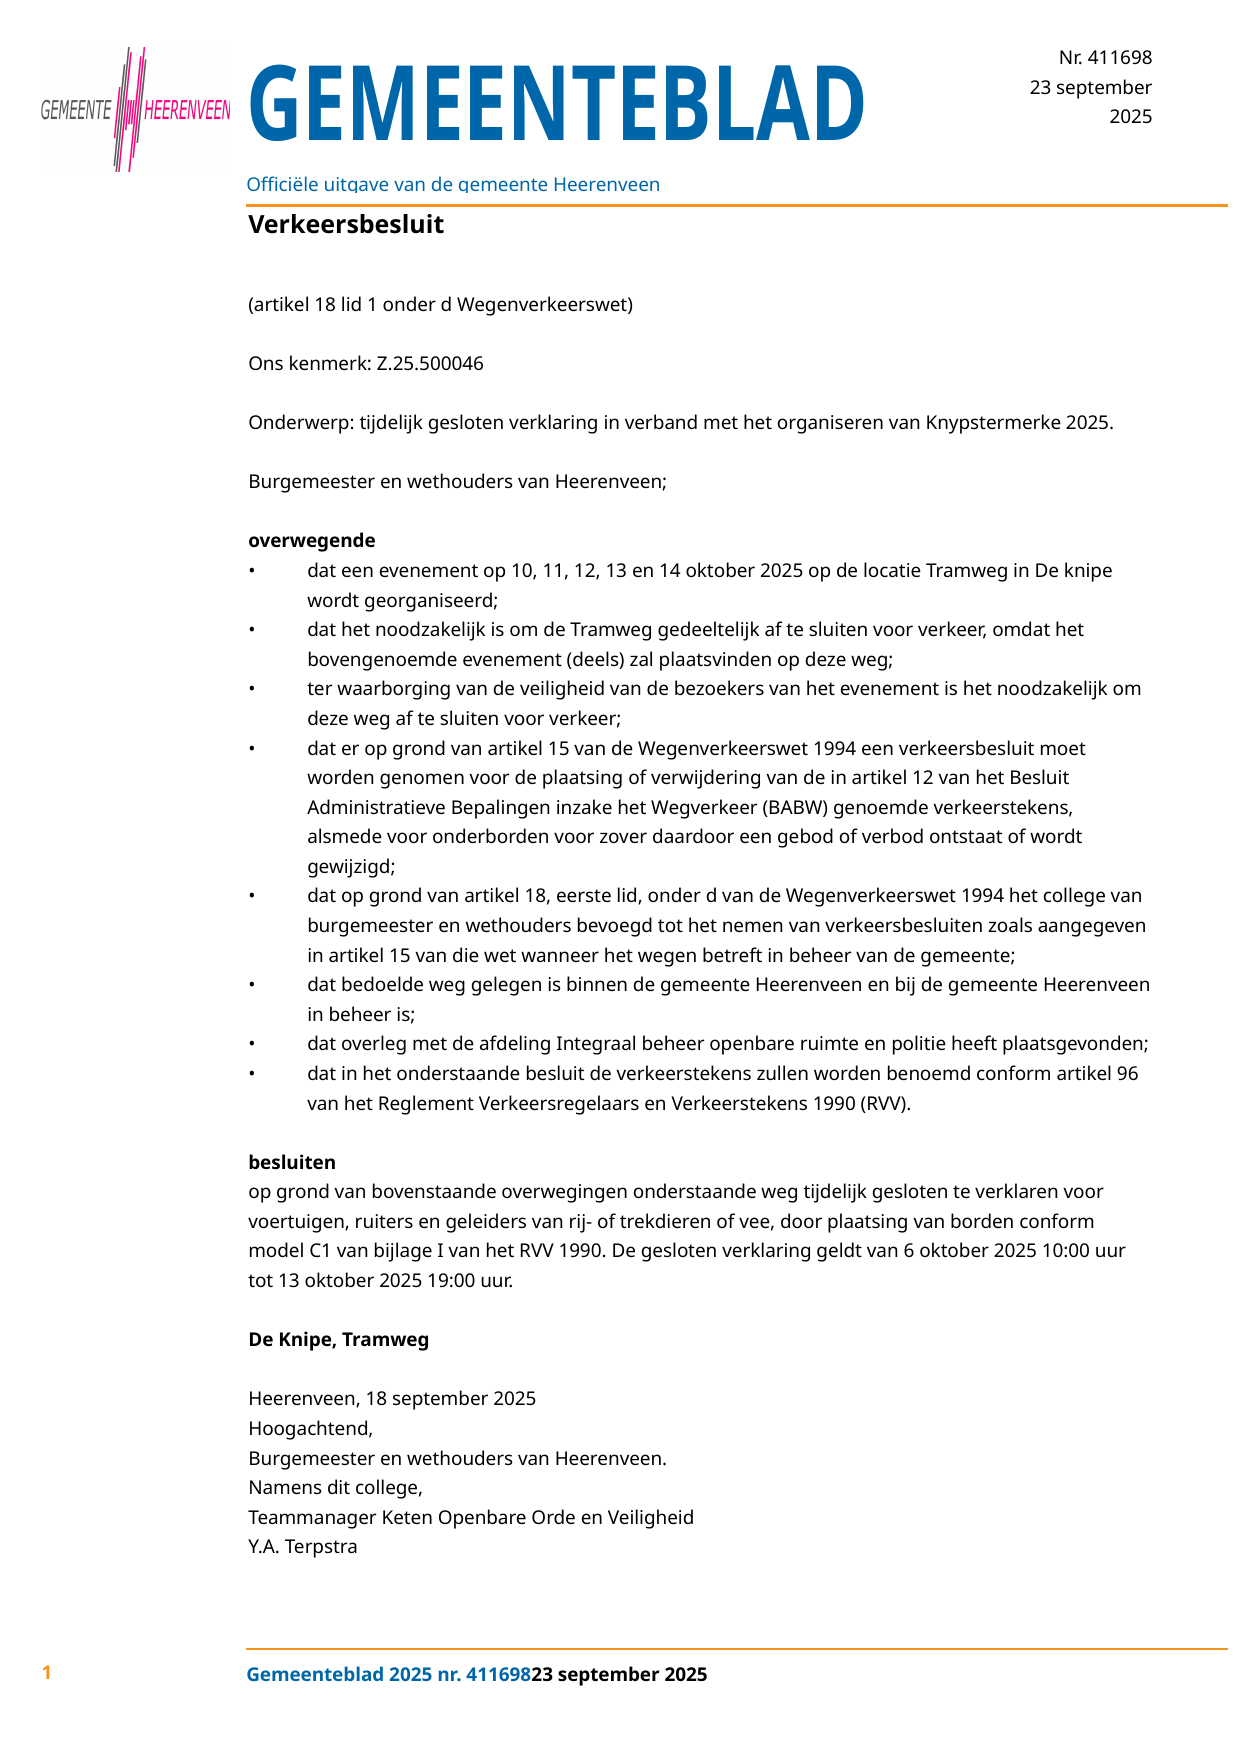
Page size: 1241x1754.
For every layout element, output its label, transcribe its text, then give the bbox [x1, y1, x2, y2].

list dat een evenement op 10, 11, 12, 13 en 14 oktober 2025 op de locatie Tramweg in De knipe wordt georganiseerd; [248, 557, 1152, 613]
text Namens dit college, [248, 1474, 1152, 1500]
text Teammanager Keten Openbare Orde en Veiligheid [248, 1504, 1152, 1530]
text Hoogachtend, [248, 1415, 1152, 1441]
list dat in het onderstaande besluit de verkeerstekens zullen worden benoemd conform artikel 96 van het Reglement Verkeersregelaars en Verkeerstekens 1990 (RVV). [248, 1060, 1152, 1116]
text Ons kenmerk: Z.25.500046 [248, 350, 1152, 376]
list dat overleg met de afdeling Integraal beheer openbare ruimte en politie heeft plaatsgevonden; [248, 1031, 1152, 1056]
text De Knipe, Tramweg [248, 1326, 1152, 1352]
list ter waarborging van de veiligheid van de bezoekers van het evenement is het noodzakelijk om deze weg af te sluiten voor verkeer; [248, 676, 1152, 731]
text Burgemeester en wethouders van Heerenveen. [248, 1445, 1152, 1471]
list dat op grond van artikel 18, eerste lid, onder d van de Wegenverkeerswet 1994 het college van burgemeester en wethouders bevoegd tot het nemen van verkeersbesluiten zoals aangegeven in artikel 15 van die wet wanneer het wegen betreft in beheer van de gemeente; [248, 883, 1152, 968]
list dat het noodzakelijk is om de Tramweg gedeeltelijk af te sluiten voor verkeer, omdat het bovengenoemde evenement (deels) zal plaatsvinden op deze weg; [248, 616, 1152, 672]
list dat bedoelde weg gelegen is binnen de gemeente Heerenveen en bij de gemeente Heerenveen in beheer is; [248, 971, 1152, 1027]
text Onderwerp: tijdelijk gesloten verklaring in verband met het organiseren van Knypstermerke 2025. [248, 409, 1152, 435]
text (artikel 18 lid 1 onder d Wegenverkeerswet) [248, 291, 1152, 317]
text overwegende [248, 528, 1152, 553]
text Y.A. Terpstra [248, 1533, 1152, 1559]
list dat er op grond van artikel 15 van de Wegenverkeerswet 1994 een verkeersbesluit moet worden genomen voor de plaatsing of verwijdering van de in artikel 12 van het Besluit Administratieve Bepalingen inzake het Wegverkeer (BABW) genoemde verkeerstekens, alsmede voor onderborden voor zover daardoor een gebod of verbod ontstaat of wordt gewijzigd; [248, 735, 1152, 879]
text Heerenveen, 18 september 2025 [248, 1386, 1152, 1411]
text op grond van bovenstaande overwegingen onderstaande weg tijdelijk gesloten te verklaren voor voertuigen, ruiters en geleiders van rij- of trekdieren of vee, door plaatsing van borden conform model C1 van bijlage I van het RVV 1990. De gesloten verklaring geldt van 6 oktober 2025 10:00 uur tot 13 oktober 2025 19:00 uur. [248, 1178, 1152, 1293]
picture [41, 47, 231, 172]
text Burgemeester en wethouders van Heerenveen; [248, 468, 1152, 494]
text Verkeersbesluit [248, 207, 1152, 241]
text besluiten [248, 1149, 1152, 1175]
